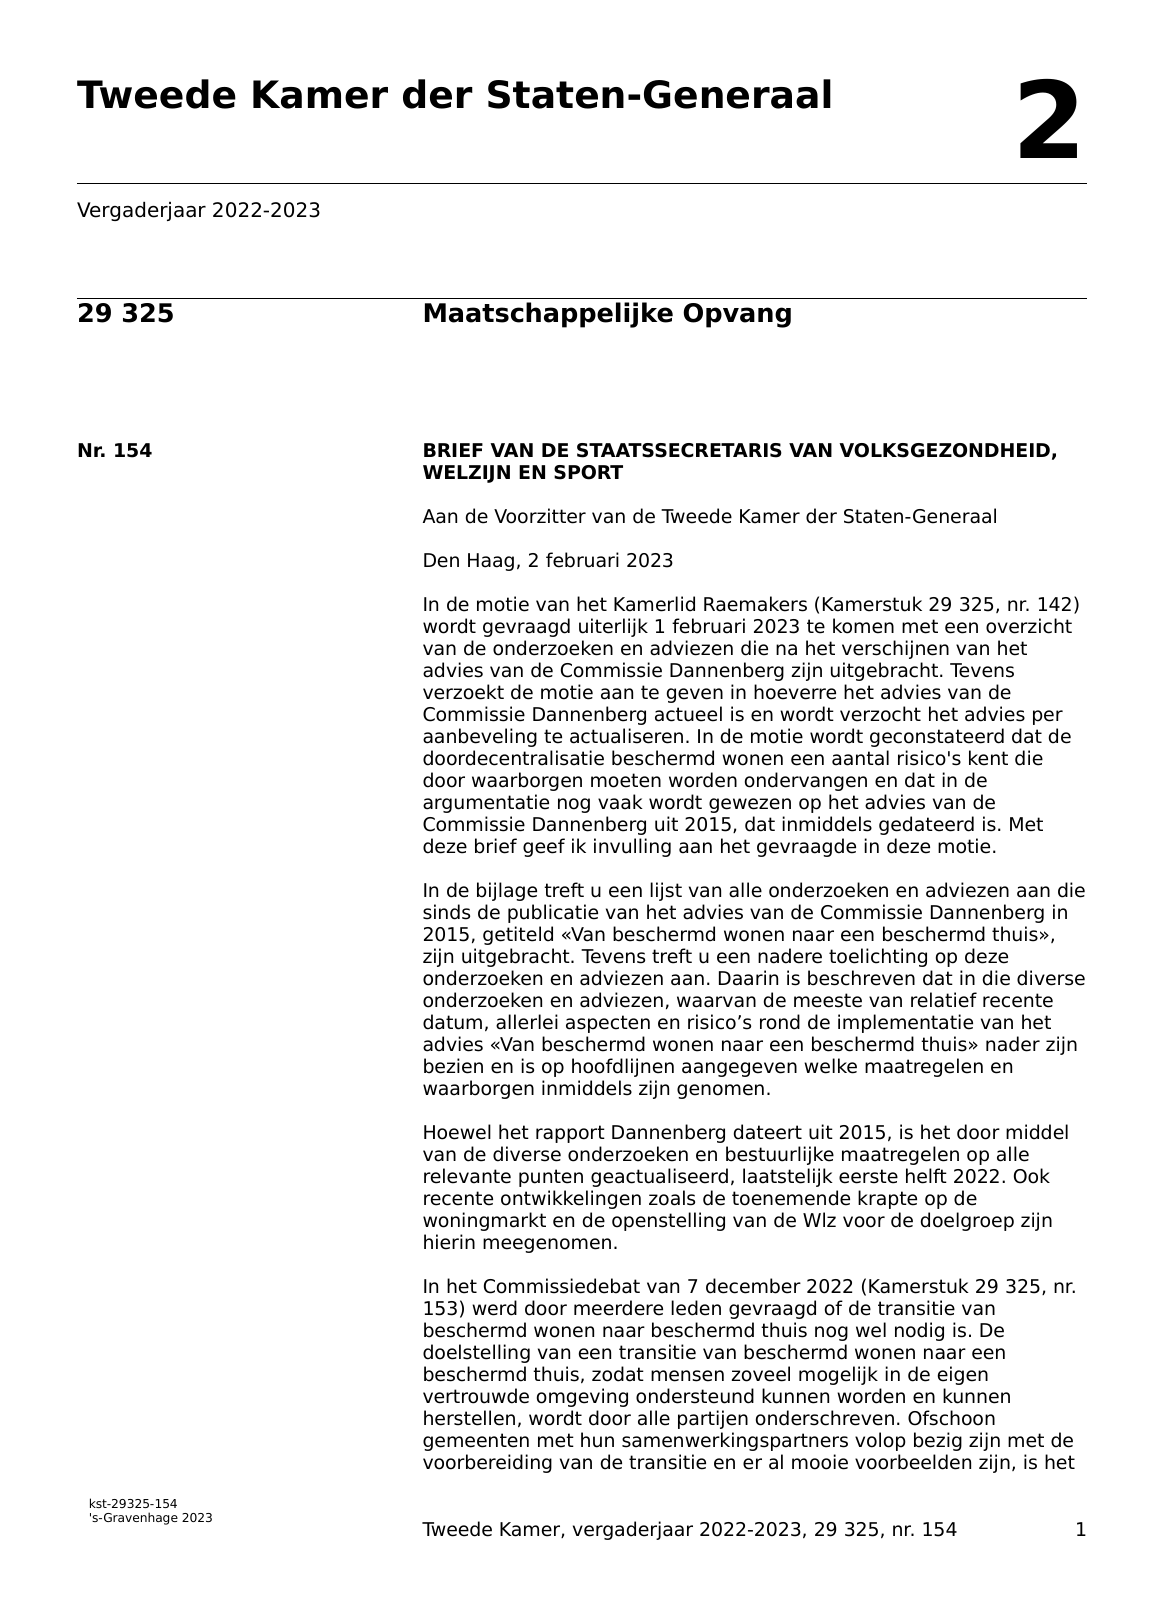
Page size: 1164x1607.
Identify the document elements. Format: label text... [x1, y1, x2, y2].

subtitle 29 325 Maatschappelijke Opvang [77, 299, 1087, 329]
text In de bijlage treft u een lijst van alle onderzoeken en adviezen aan die sinds de publicatie van het advies van de Commissie Dannenberg in 2015, getiteld «Van beschermd wonen naar een beschermd thuis», zijn uitgebracht. Tevens treft u een nadere toelichting op deze onderzoeken en adviezen aan. Daarin is beschreven dat in die diverse onderzoeken en adviezen, waarvan de meeste van relatief recente datum, allerlei aspecten en risico’s rond de implementatie van het advies «Van beschermd wonen naar een beschermd thuis» nader zijn bezien en is op hoofdlijnen aangegeven welke maatregelen en waarborgen inmiddels zijn genomen. [422, 880, 1087, 1100]
text Aan de Voorzitter van de Tweede Kamer der Staten-Generaal [422, 506, 1087, 528]
subtitle Nr. 154 BRIEF VAN DE STAATSSECRETARIS VAN VOLKSGEZONDHEID, WELZIJN EN SPORT [77, 440, 1087, 484]
text In de motie van het Kamerlid Raemakers (Kamerstuk 29 325, nr. 142) wordt gevraagd uiterlijk 1 februari 2023 te komen met een overzicht van de onderzoeken en adviezen die na het verschijnen van het advies van de Commissie Dannenberg zijn uitgebracht. Tevens verzoekt de motie aan te geven in hoeverre het advies van de Commissie Dannenberg actueel is en wordt verzocht het advies per aanbeveling te actualiseren. In de motie wordt geconstateerd dat de doordecentralisatie beschermd wonen een aantal risico's kent die door waarborgen moeten worden ondervangen en dat in de argumentatie nog vaak wordt gewezen op het advies van de Commissie Dannenberg uit 2015, dat inmiddels gedateerd is. Met deze brief geef ik invulling aan het gevraagde in deze motie. [422, 594, 1087, 858]
text Den Haag, 2 februari 2023 [422, 550, 1087, 572]
text Hoewel het rapport Dannenberg dateert uit 2015, is het door middel van de diverse onderzoeken en bestuurlijke maatregelen op alle relevante punten geactualiseerd, laatstelijk eerste helft 2022. Ook recente ontwikkelingen zoals de toenemende krapte op de woningmarkt en de openstelling van de Wlz voor de doelgroep zijn hierin meegenomen. [422, 1122, 1087, 1254]
table_cell Vergaderjaar 2022-2023 [77, 184, 1087, 298]
table_header Tweede Kamer der Staten-Generaal [77, 59, 886, 183]
text In het Commissiedebat van 7 december 2022 (Kamerstuk 29 325, nr. 153) werd door meerdere leden gevraagd of de transitie van beschermd wonen naar beschermd thuis nog wel nodig is. De doelstelling van een transitie van beschermd wonen naar een beschermd thuis, zodat mensen zoveel mogelijk in de eigen vertrouwde omgeving ondersteund kunnen worden en kunnen herstellen, wordt door alle partijen onderschreven. Ofschoon gemeenten met hun samenwerkingspartners volop bezig zijn met de voorbereiding van de transitie en er al mooie voorbeelden zijn, is het [422, 1276, 1087, 1474]
text 's-Gravenhage 2023 [88, 1511, 323, 1525]
table_header 2 [886, 59, 1087, 183]
text kst-29325-154 [88, 1497, 323, 1511]
